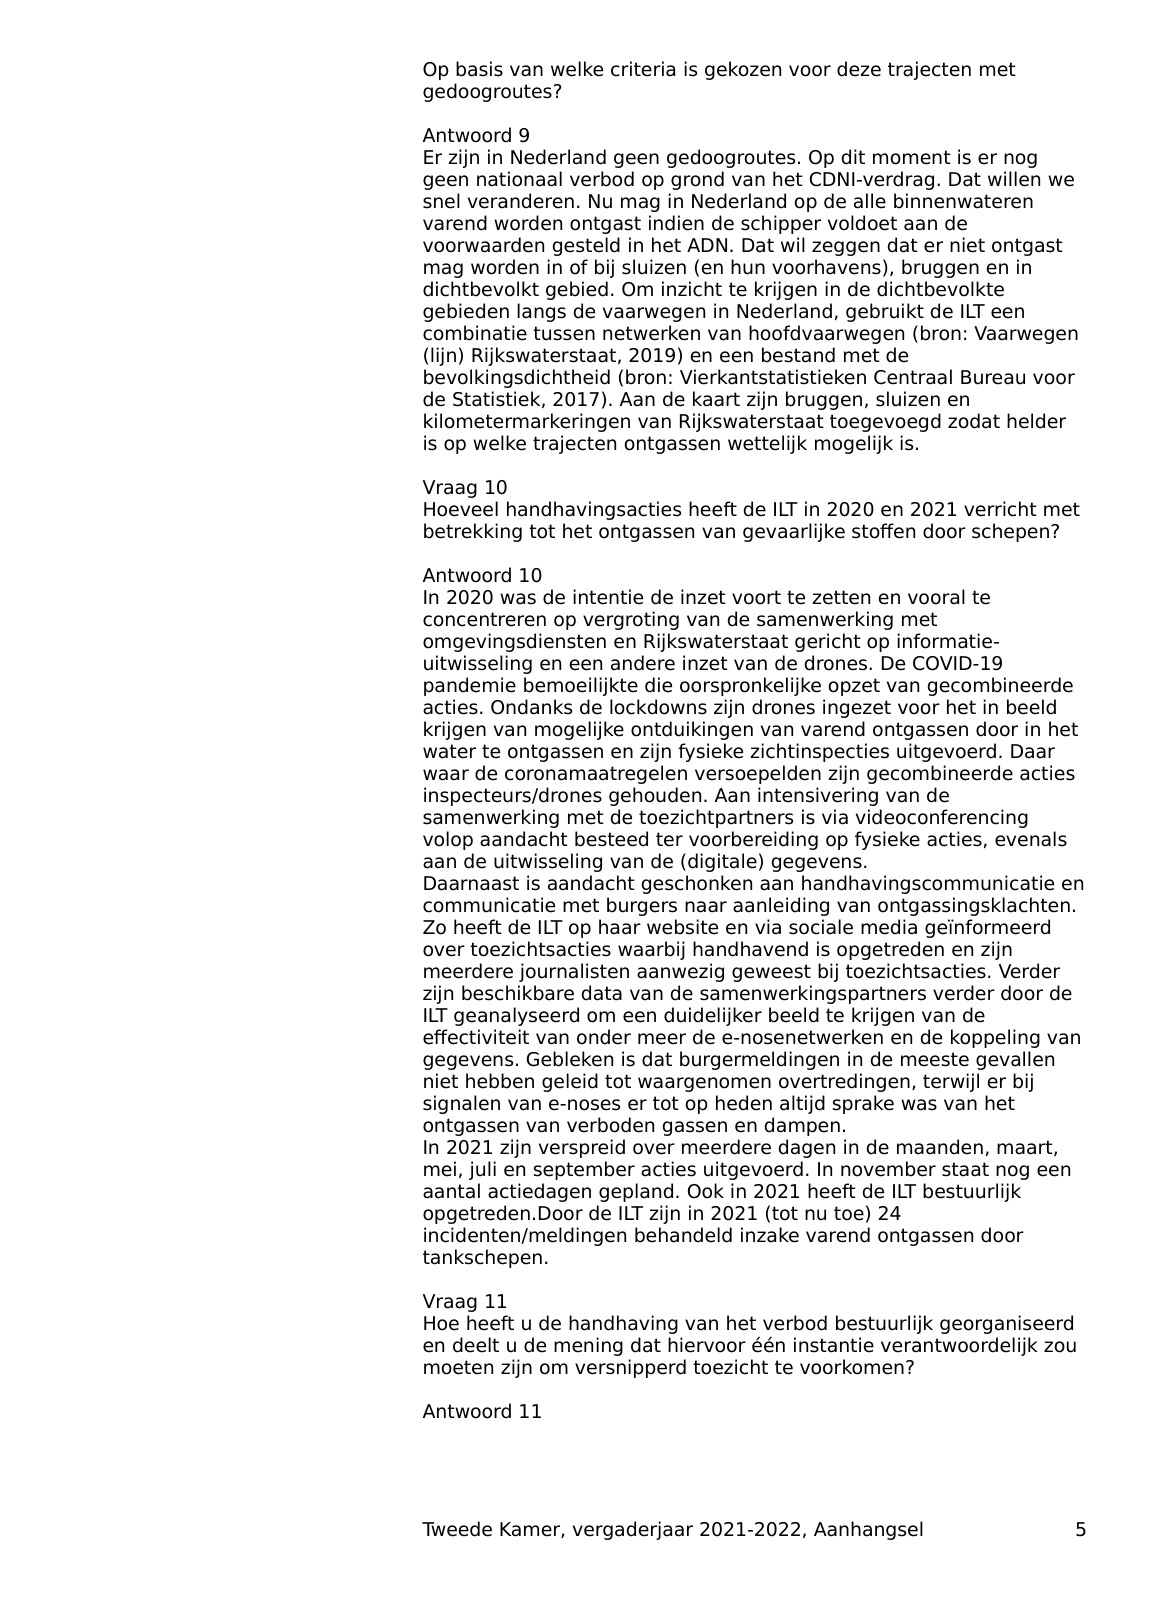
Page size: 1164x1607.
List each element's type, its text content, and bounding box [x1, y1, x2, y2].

text Daarnaast is aandacht geschonken aan handhavingscommunicatie en communicatie met burgers naar aanleiding van ontgassingsklachten. Zo heeft de ILT op haar website en via sociale media geïnformeerd over toezichtsacties waarbij handhavend is opgetreden en zijn meerdere journalisten aanwezig geweest bij toezichtsacties. Verder zijn beschikbare data van de samenwerkingspartners verder door de ILT geanalyseerd om een duidelijker beeld te krijgen van de effectiviteit van onder meer de e-nosenetwerken en de koppeling van gegevens. Gebleken is dat burgermeldingen in de meeste gevallen niet hebben geleid tot waargenomen overtredingen, terwijl er bij signalen van e-noses er tot op heden altijd sprake was van het ontgassen van verboden gassen en dampen. [422, 873, 1087, 1137]
text Hoe heeft u de handhaving van het verbod bestuurlijk georganiseerd en deelt u de mening dat hiervoor één instantie verantwoordelijk zou moeten zijn om versnipperd toezicht te voorkomen? [422, 1313, 1087, 1379]
text Antwoord 9 [422, 125, 1087, 147]
text Op basis van welke criteria is gekozen voor deze trajecten met gedoogroutes? [422, 59, 1087, 103]
text Vraag 11 [422, 1291, 1087, 1313]
text Antwoord 11 [422, 1401, 1087, 1423]
text Hoeveel handhavingsacties heeft de ILT in 2020 en 2021 verricht met betrekking tot het ontgassen van gevaarlijke stoffen door schepen? [422, 499, 1087, 543]
text In 2020 was de intentie de inzet voort te zetten en vooral te concentreren op vergroting van de samenwerking met omgevingsdiensten en Rijkswaterstaat gericht op informatie-uitwisseling en een andere inzet van de drones. De COVID-19 pandemie bemoeilijkte die oorspronkelijke opzet van gecombineerde acties. Ondanks de lockdowns zijn drones ingezet voor het in beeld krijgen van mogelijke ontduikingen van varend ontgassen door in het water te ontgassen en zijn fysieke zichtinspecties uitgevoerd. Daar waar de coronamaatregelen versoepelden zijn gecombineerde acties inspecteurs/drones gehouden. Aan intensivering van de samenwerking met de toezichtpartners is via videoconferencing volop aandacht besteed ter voorbereiding op fysieke acties, evenals aan de uitwisseling van de (digitale) gegevens. [422, 587, 1087, 873]
text In 2021 zijn verspreid over meerdere dagen in de maanden, maart, mei, juli en september acties uitgevoerd. In november staat nog een aantal actiedagen gepland. Ook in 2021 heeft de ILT bestuurlijk opgetreden.Door de ILT zijn in 2021 (tot nu toe) 24 incidenten/meldingen behandeld inzake varend ontgassen door tankschepen. [422, 1137, 1087, 1268]
text Er zijn in Nederland geen gedoogroutes. Op dit moment is er nog geen nationaal verbod op grond van het CDNI-verdrag. Dat willen we snel veranderen. Nu mag in Nederland op de alle binnenwateren varend worden ontgast indien de schipper voldoet aan de voorwaarden gesteld in het ADN. Dat wil zeggen dat er niet ontgast mag worden in of bij sluizen (en hun voorhavens), bruggen en in dichtbevolkt gebied. Om inzicht te krijgen in de dichtbevolkte gebieden langs de vaarwegen in Nederland, gebruikt de ILT een combinatie tussen netwerken van hoofdvaarwegen (bron: Vaarwegen (lijn) Rijkswaterstaat, 2019) en een bestand met de bevolkingsdichtheid (bron: Vierkantstatistieken Centraal Bureau voor de Statistiek, 2017). Aan de kaart zijn bruggen, sluizen en kilometermarkeringen van Rijkswaterstaat toegevoegd zodat helder is op welke trajecten ontgassen wettelijk mogelijk is. [422, 147, 1087, 455]
text Antwoord 10 [422, 565, 1087, 587]
text Vraag 10 [422, 477, 1087, 499]
